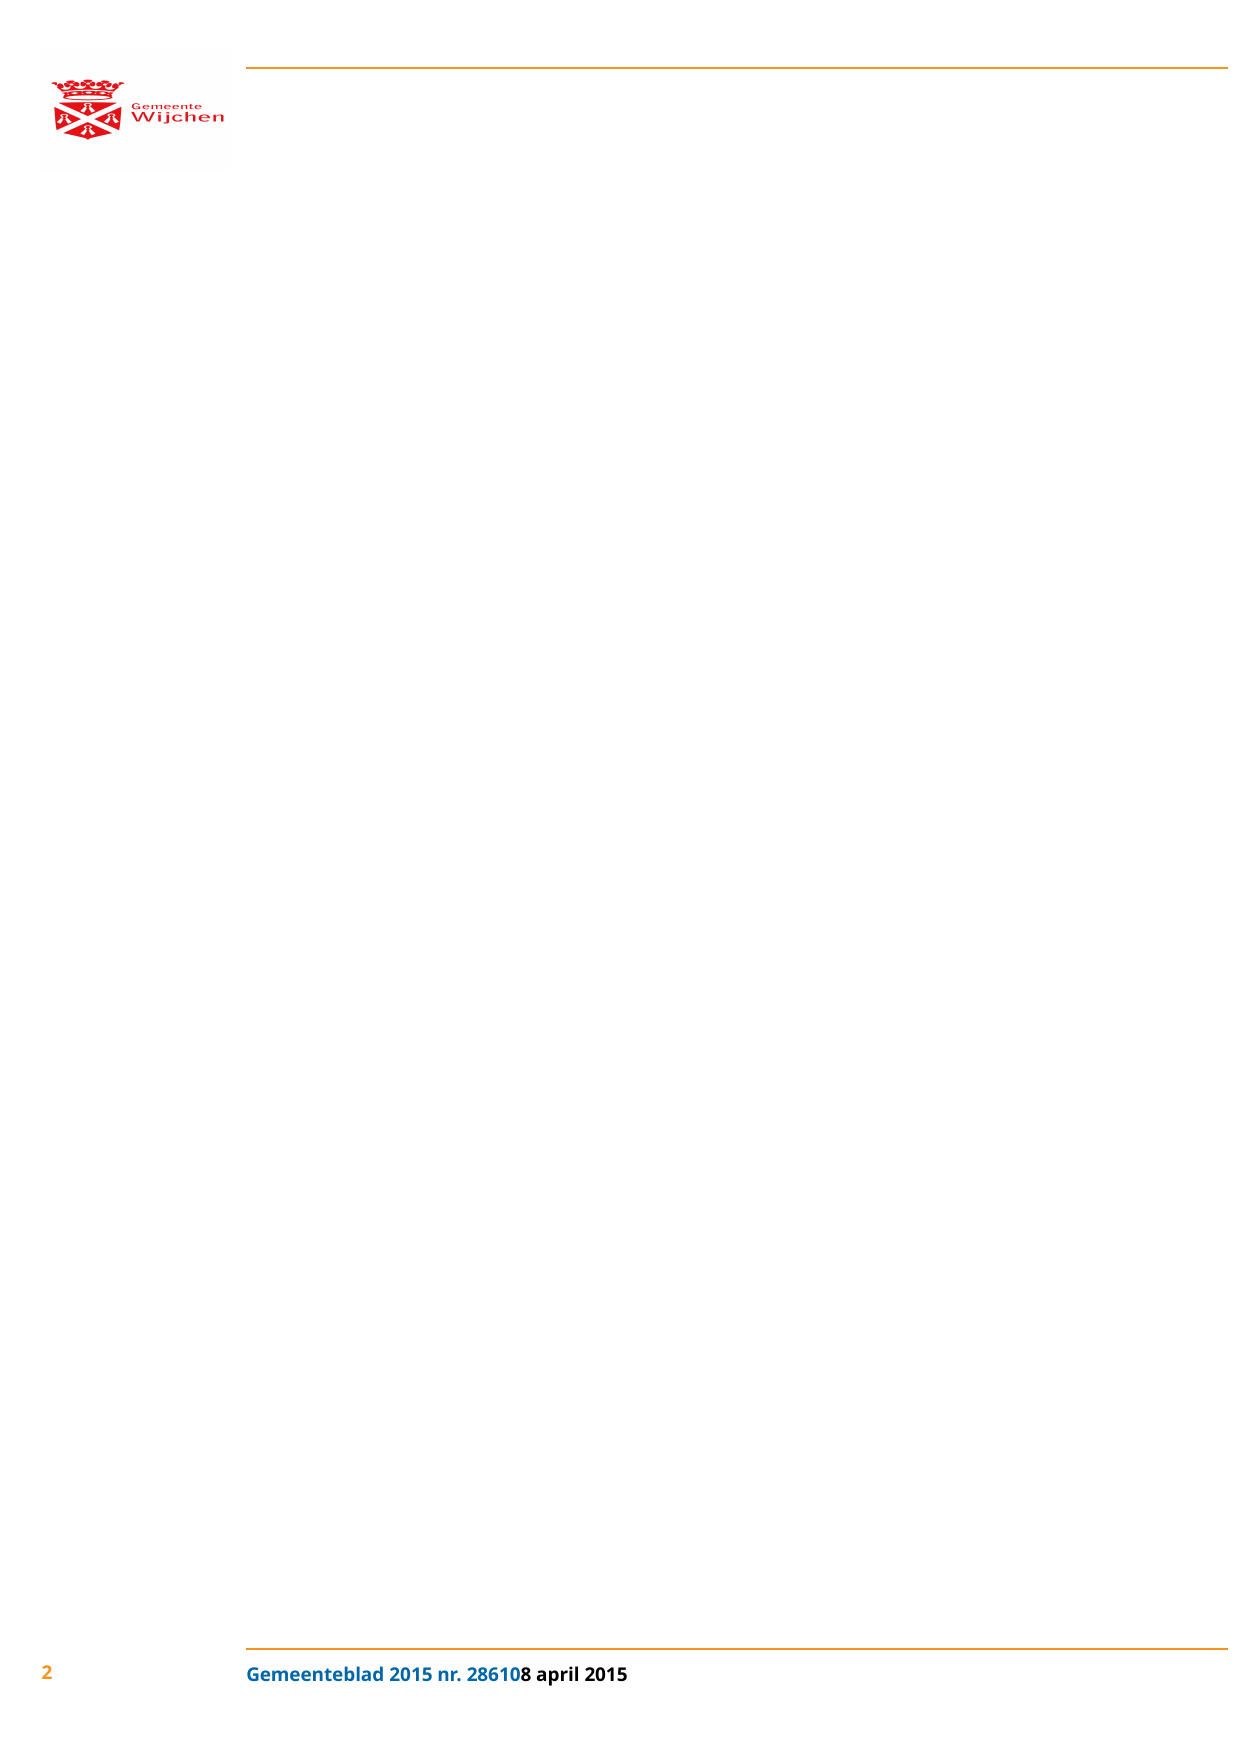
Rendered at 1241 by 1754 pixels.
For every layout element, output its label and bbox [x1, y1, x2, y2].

picture [41, 47, 231, 172]
